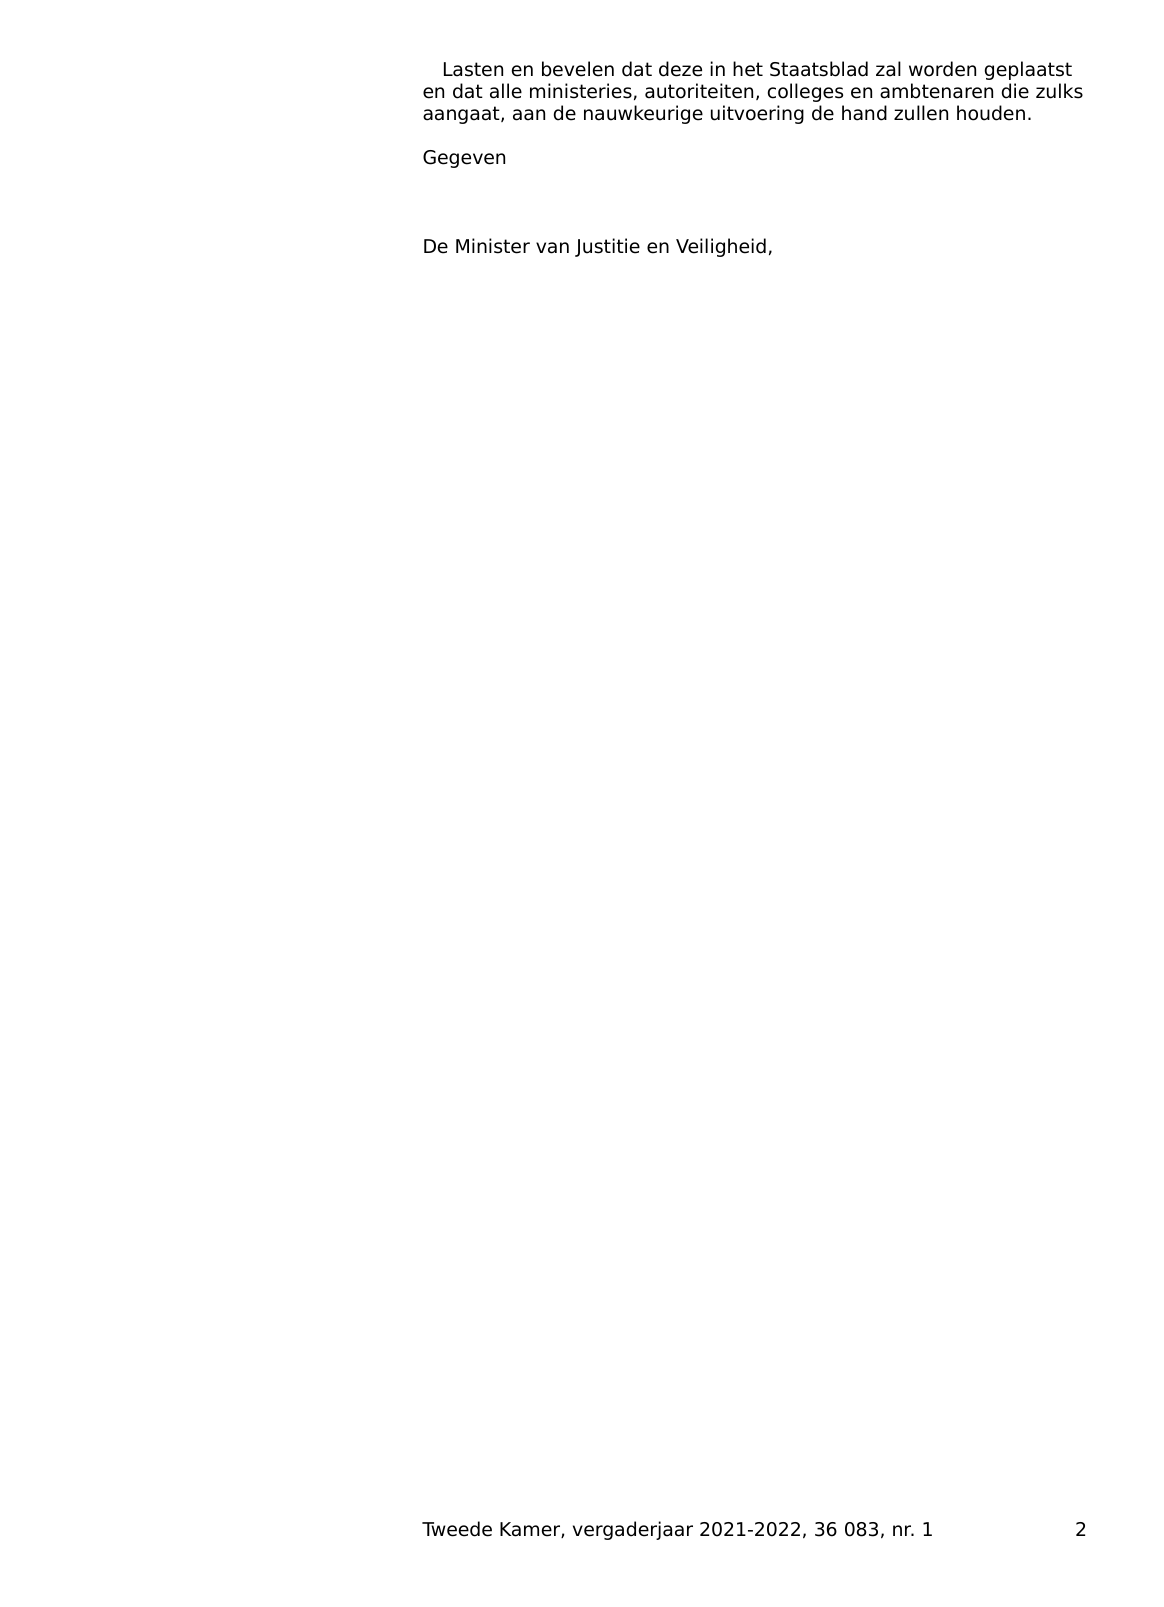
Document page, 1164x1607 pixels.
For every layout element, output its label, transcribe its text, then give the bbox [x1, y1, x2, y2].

text De Minister van Justitie en Veiligheid, [422, 236, 1087, 258]
text Gegeven [422, 147, 1087, 169]
text Lasten en bevelen dat deze in het Staatsblad zal worden geplaatst en dat alle ministeries, autoriteiten, colleges en ambtenaren die zulks aangaat, aan de nauwkeurige uitvoering de hand zullen houden. [422, 59, 1087, 125]
